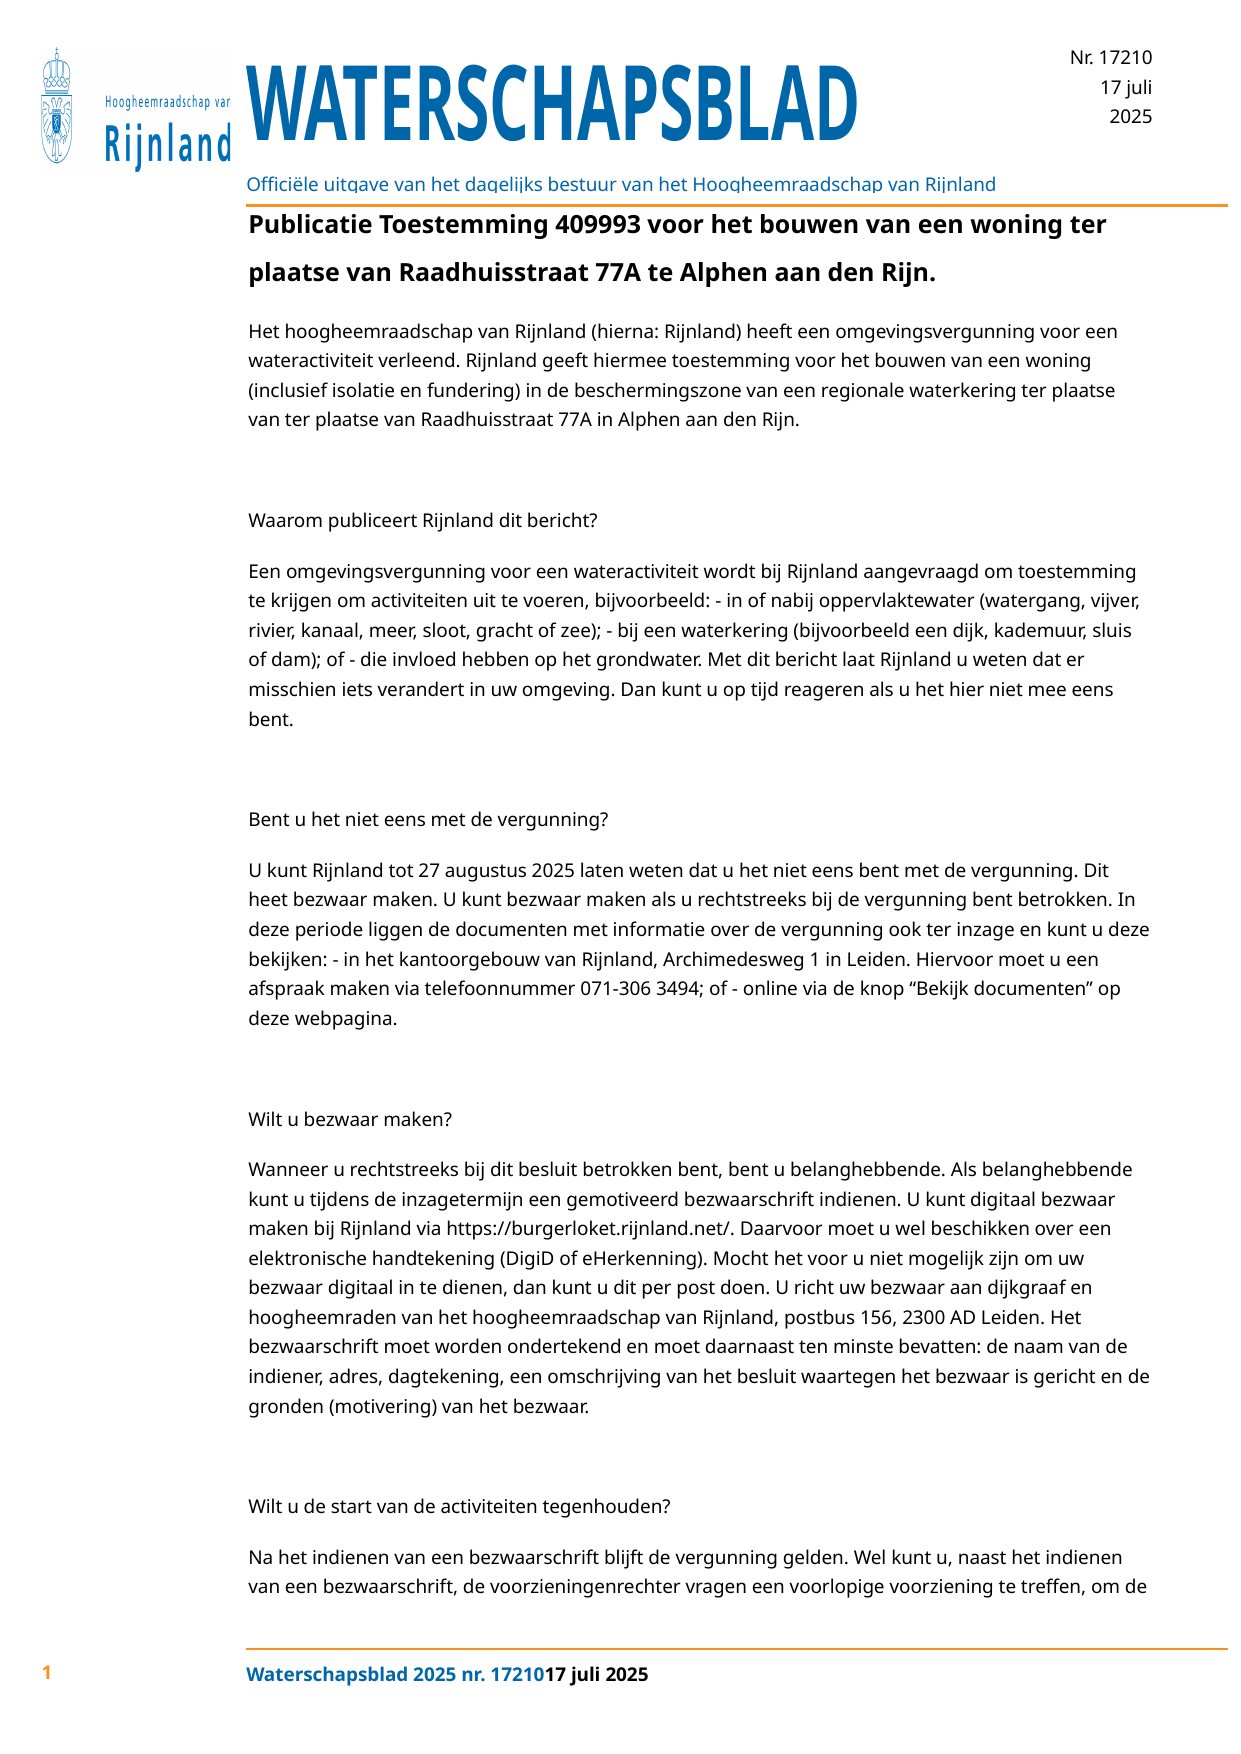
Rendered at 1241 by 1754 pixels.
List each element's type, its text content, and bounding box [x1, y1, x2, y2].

text Publicatie Toestemming 409993 voor het bouwen van een woning ter plaatse van Raadhuisstraat 77A te Alphen aan den Rijn. [248, 207, 1152, 288]
text U kunt Rijnland tot 27 augustus 2025 laten weten dat u het niet eens bent met de vergunning. Dit heet bezwaar maken. U kunt bezwaar maken als u rechtstreeks bij de vergunning bent betrokken. In deze periode liggen de documenten met informatie over de vergunning ook ter inzage en kunt u deze bekijken: - in het kantoorgebouw van Rijnland, Archimedesweg 1 in Leiden. Hiervoor moet u een afspraak maken via telefoonnummer 071-306 3494; of - online via de knop “Bekijk documenten” op deze webpagina. [248, 857, 1152, 1031]
text Bent u het niet eens met de vergunning? [248, 807, 1152, 832]
text Wanneer u rechtstreeks bij dit besluit betrokken bent, bent u belanghebbende. Als belanghebbende kunt u tijdens de inzagetermijn een gemotiveerd bezwaarschrift indienen. U kunt digitaal bezwaar maken bij Rijnland via https://burgerloket.rijnland.net/. Daarvoor moet u wel beschikken over een elektronische handtekening (DigiD of eHerkenning). Mocht het voor u niet mogelijk zijn om uw bezwaar digitaal in te dienen, dan kunt u dit per post doen. U richt uw bezwaar aan dijkgraaf en hoogheemraden van het hoogheemraadschap van Rijnland, postbus 156, 2300 AD Leiden. Het bezwaarschrift moet worden ondertekend en moet daarnaast ten minste bevatten: de naam van de indiener, adres, dagtekening, een omschrijving van het besluit waartegen het bezwaar is gericht en de gronden (motivering) van het bezwaar. [248, 1156, 1152, 1419]
text Een omgevingsvergunning voor een wateractiviteit wordt bij Rijnland aangevraagd om toestemming te krijgen om activiteiten uit te voeren, bijvoorbeeld: - in of nabij oppervlaktewater (watergang, vijver, rivier, kanaal, meer, sloot, gracht of zee); - bij een waterkering (bijvoorbeeld een dijk, kademuur, sluis of dam); of - die invloed hebben op het grondwater. Met dit bericht laat Rijnland u weten dat er misschien iets verandert in uw omgeving. Dan kunt u op tijd reageren als u het hier niet mee eens bent. [248, 558, 1152, 732]
picture [41, 47, 231, 172]
text Na het indienen van een bezwaarschrift blijft de vergunning gelden. Wel kunt u, naast het indienen van een bezwaarschrift, de voorzieningenrechter vragen een voorlopige voorziening te treffen, om de [248, 1544, 1152, 1599]
text Wilt u bezwaar maken? [248, 1106, 1152, 1132]
text Het hoogheemraadschap van Rijnland (hierna: Rijnland) heeft een omgevingsvergunning voor een wateractiviteit verleend. Rijnland geeft hiermee toestemming voor het bouwen van een woning (inclusief isolatie en fundering) in de beschermingszone van een regionale waterkering ter plaatse van ter plaatse van Raadhuisstraat 77A in Alphen aan den Rijn. [248, 318, 1152, 432]
text Waarom publiceert Rijnland dit bericht? [248, 507, 1152, 533]
text Wilt u de start van de activiteiten tegenhouden? [248, 1494, 1152, 1519]
